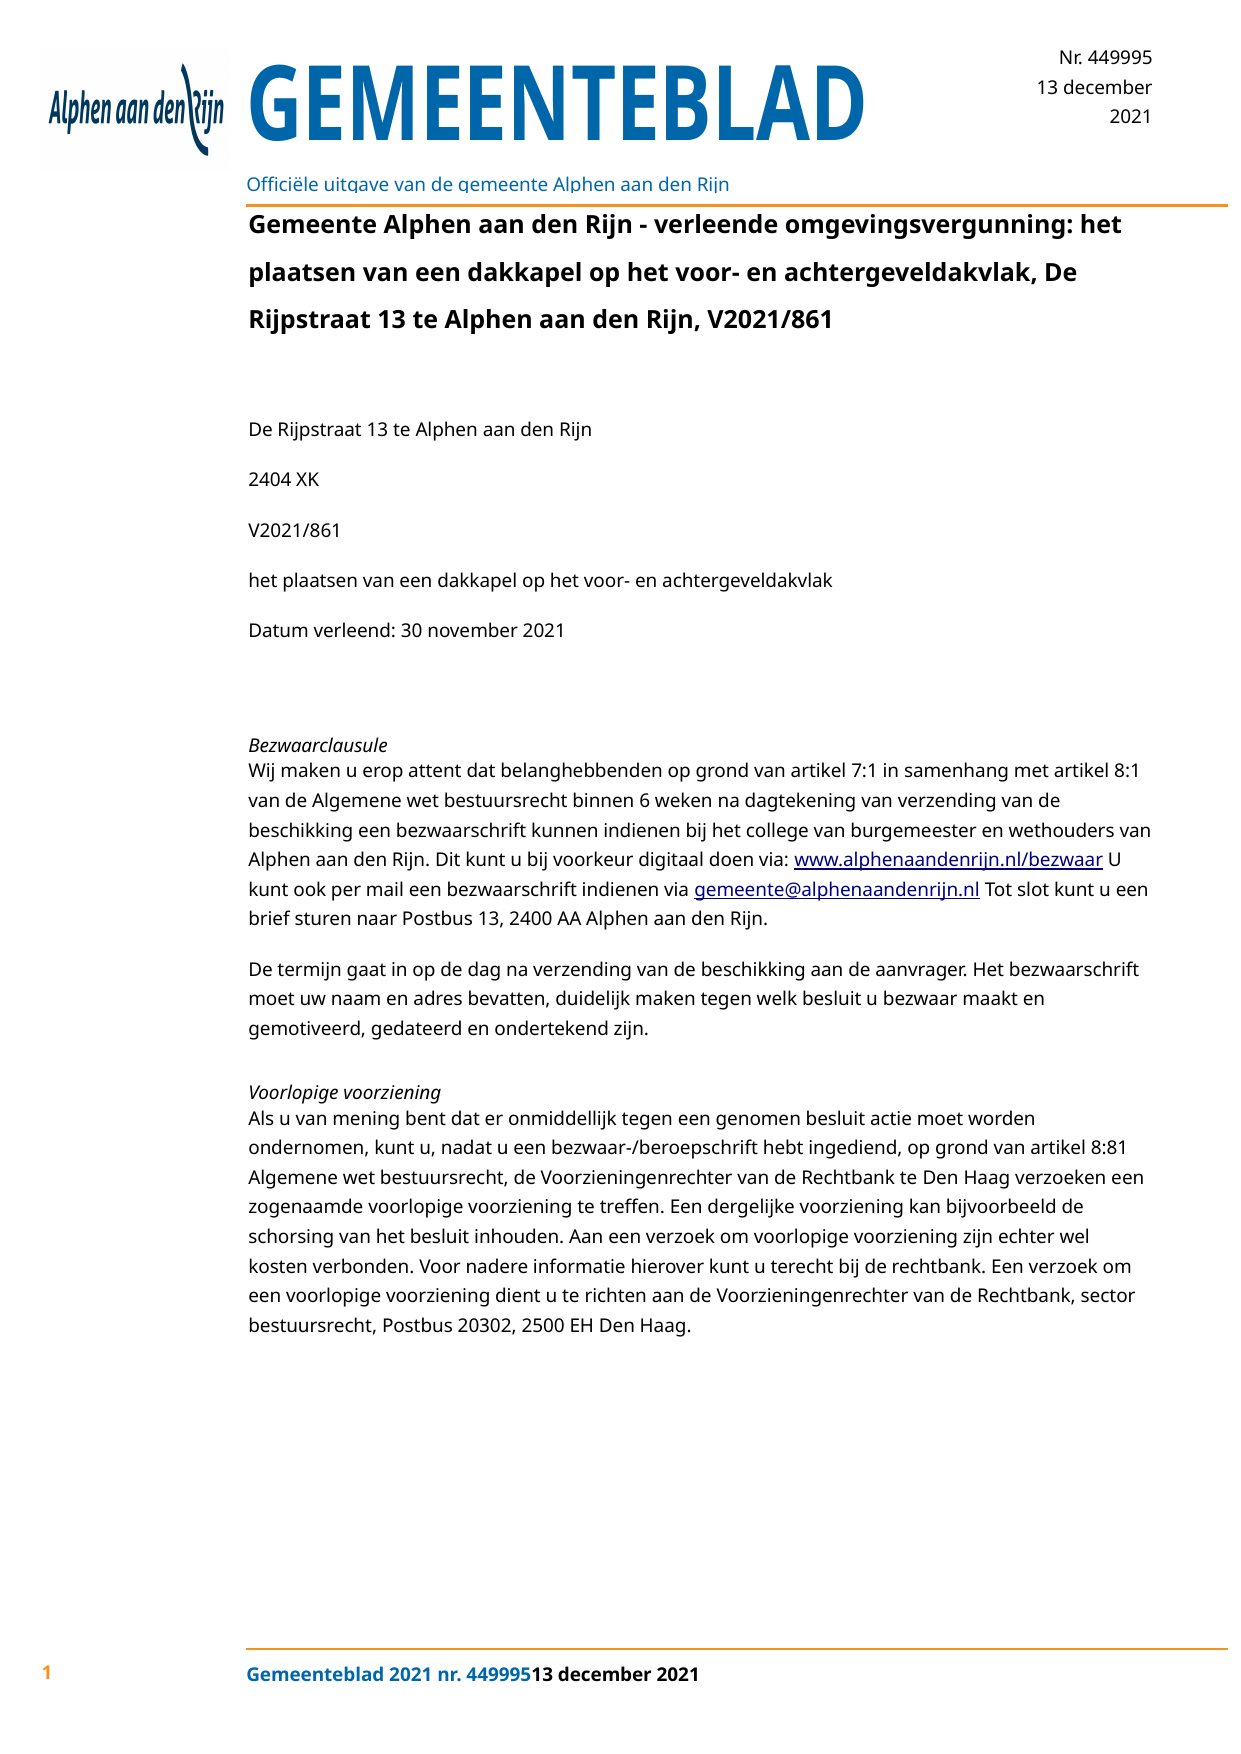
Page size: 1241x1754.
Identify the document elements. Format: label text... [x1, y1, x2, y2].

text het plaatsen van een dakkapel op het voor- en achtergeveldakvlak [248, 567, 1152, 593]
text Bezwaarclausule [248, 732, 1152, 758]
text De termijn gaat in op de dag na verzending van de beschikking aan de aanvrager. Het bezwaarschrift moet uw naam en adres bevatten, duidelijk maken tegen welk besluit u bezwaar maakt en gemotiveerd, gedateerd en ondertekend zijn. [248, 956, 1152, 1041]
text Als u van mening bent dat er onmiddellijk tegen een genomen besluit actie moet worden ondernomen, kunt u, nadat u een bezwaar-/beroepschrift hebt ingediend, op grond van artikel 8:81 Algemene wet bestuursrecht, de Voorzieningenrechter van de Rechtbank te Den Haag verzoeken een zogenaamde voorlopige voorziening te treffen. Een dergelijke voorziening kan bijvoorbeeld de schorsing van het besluit inhouden. Aan een verzoek om voorlopige voorziening zijn echter wel kosten verbonden. Voor nadere informatie hierover kunt u terecht bij de rechtbank. Een verzoek om een voorlopige voorziening dient u te richten aan de Voorzieningenrechter van de Rechtbank, sector bestuursrecht, Postbus 20302, 2500 EH Den Haag. [248, 1105, 1152, 1338]
text V2021/861 [248, 517, 1152, 542]
text Wij maken u erop attent dat belanghebbenden op grond van artikel 7:1 in samenhang met artikel 8:1 van de Algemene wet bestuursrecht binnen 6 weken na dagtekening van verzending van de beschikking een bezwaarschrift kunnen indienen bij het college van burgemeester en wethouders van Alphen aan den Rijn. Dit kunt u bij voorkeur digitaal doen via: www.alphenaandenrijn.nl/bezwaar U kunt ook per mail een bezwaarschrift indienen via gemeente@alphenaandenrijn.nl Tot slot kunt u een brief sturen naar Postbus 13, 2400 AA Alphen aan den Rijn. [248, 758, 1152, 931]
text Datum verleend: 30 november 2021 [248, 618, 1152, 643]
text Voorlopige voorziening [248, 1079, 1152, 1105]
picture [41, 47, 231, 172]
text 2404 XK [248, 466, 1152, 492]
text De Rijpstraat 13 te Alphen aan den Rijn [248, 416, 1152, 442]
text Gemeente Alphen aan den Rijn - verleende omgevingsvergunning: het plaatsen van een dakkapel op het voor- en achtergeveldakvlak, De Rijpstraat 13 te Alphen aan den Rijn, V2021/861 [248, 207, 1152, 336]
